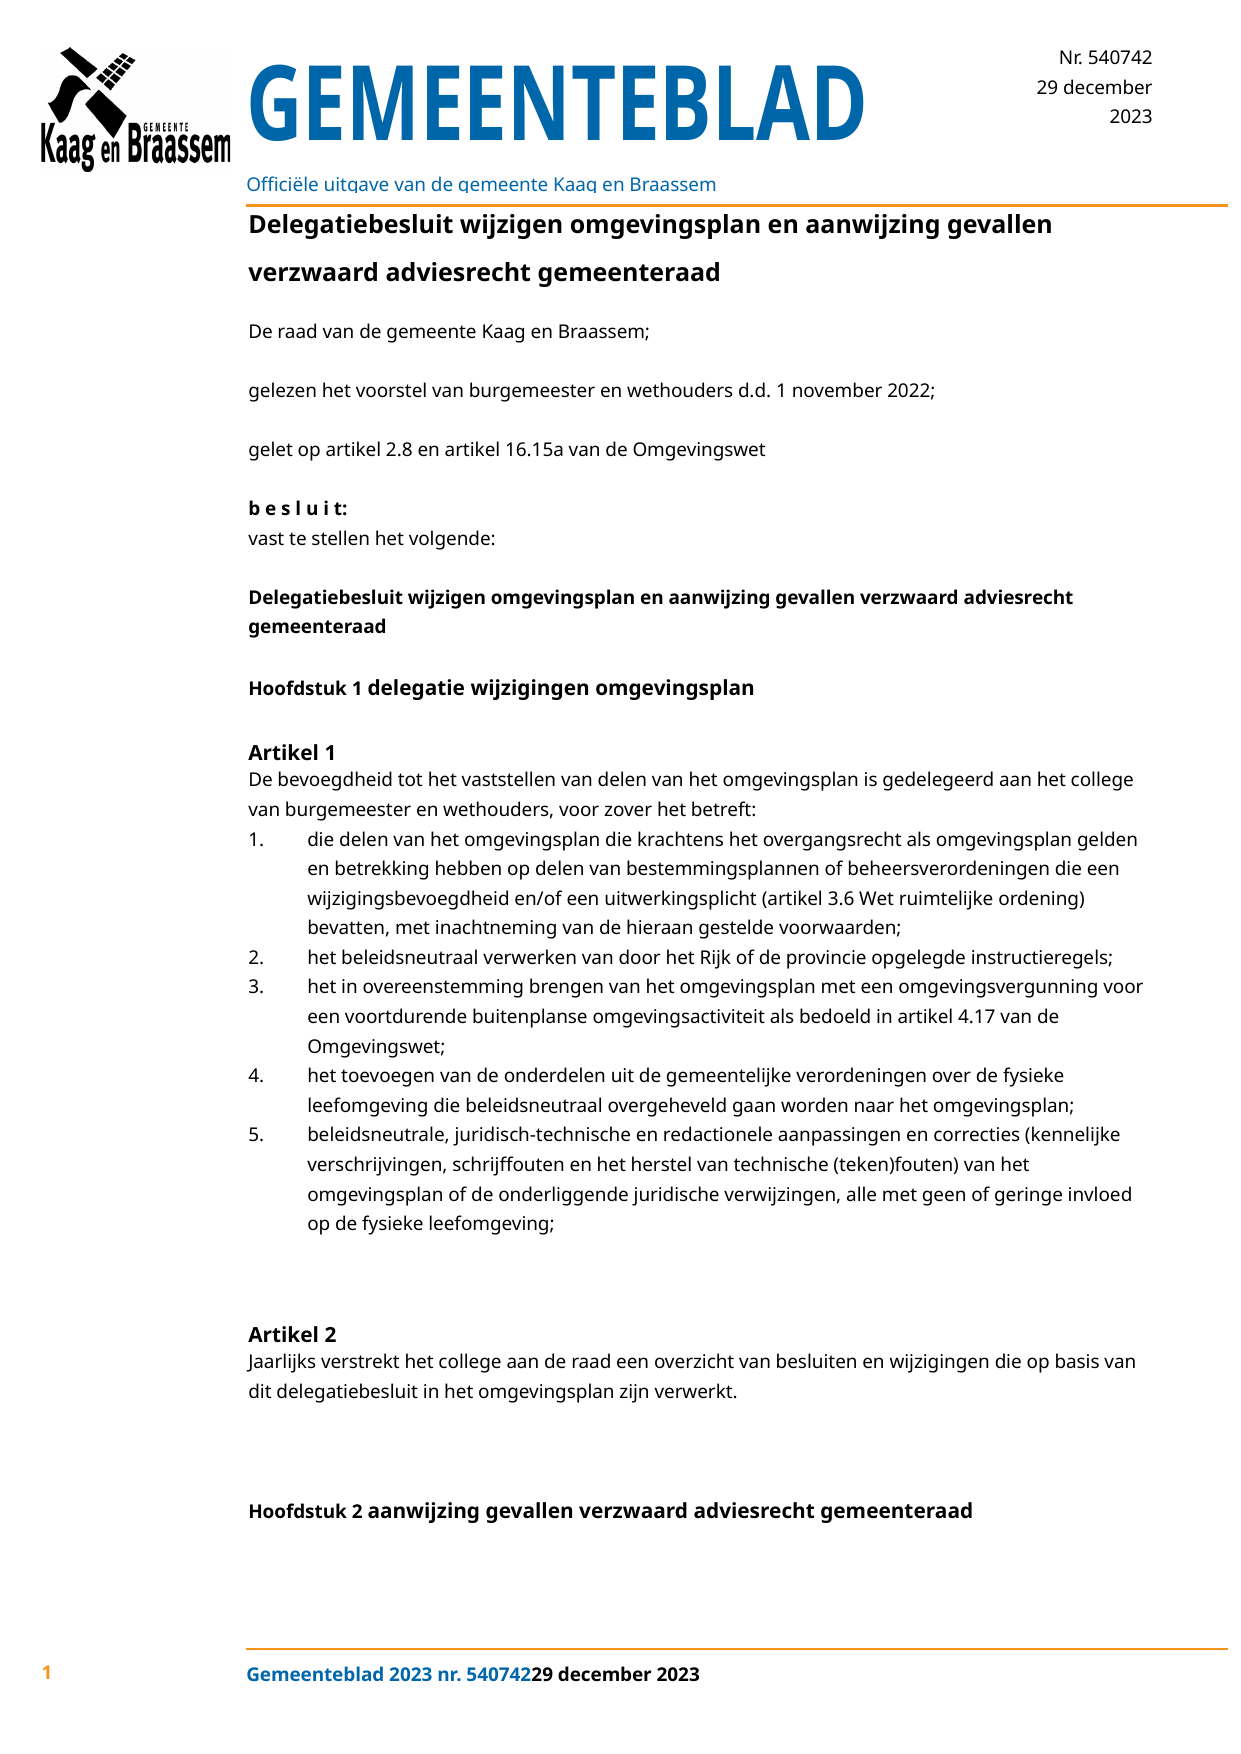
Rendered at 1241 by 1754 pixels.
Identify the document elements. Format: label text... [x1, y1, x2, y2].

text b e s l u i t: [248, 495, 1152, 521]
text Artikel 2 [248, 1320, 1152, 1348]
text Hoofdstuk 2 aanwijzing gevallen verzwaard adviesrecht gemeenteraad [248, 1496, 1152, 1525]
list het toevoegen van de onderdelen uit de gemeentelijke verordeningen over de fysieke leefomgeving die beleidsneutraal overgeheveld gaan worden naar het omgevingsplan; [248, 1062, 1152, 1118]
text Delegatiebesluit wijzigen omgevingsplan en aanwijzing gevallen verzwaard adviesrecht gemeenteraad [248, 207, 1152, 288]
list beleidsneutrale, juridisch-technische en redactionele aanpassingen en correcties (kennelijke verschrijvingen, schrijffouten en het herstel van technische (teken)fouten) van het omgevingsplan of de onderliggende juridische verwijzingen, alle met geen of geringe invloed op de fysieke leefomgeving; [248, 1122, 1152, 1236]
text De raad van de gemeente Kaag en Braassem; [248, 318, 1152, 344]
text gelet op artikel 2.8 en artikel 16.15a van de Omgevingswet [248, 436, 1152, 462]
list het in overeenstemming brengen van het omgevingsplan met een omgevingsvergunning voor een voortdurende buitenplanse omgevingsactiviteit als bedoeld in artikel 4.17 van de Omgevingswet; [248, 974, 1152, 1059]
text gelezen het voorstel van burgemeester en wethouders d.d. 1 november 2022; [248, 377, 1152, 403]
text De bevoegdheid tot het vaststellen van delen van het omgevingsplan is gedelegeerd aan het college van burgemeester en wethouders, voor zover het betreft: [248, 767, 1152, 822]
text Hoofdstuk 1 delegatie wijzigingen omgevingsplan [248, 673, 1152, 701]
list die delen van het omgevingsplan die krachtens het overgangsrecht als omgevingsplan gelden en betrekking hebben op delen van bestemmingsplannen of beheersverordeningen die een wijzigingsbevoegdheid en/of een uitwerkingsplicht (artikel 3.6 Wet ruimtelijke ordening) bevatten, met inachtneming van de hieraan gestelde voorwaarden; [248, 826, 1152, 940]
text Jaarlijks verstrekt het college aan de raad een overzicht van besluiten en wijzigingen die op basis van dit delegatiebesluit in het omgevingsplan zijn verwerkt. [248, 1348, 1152, 1404]
text vast te stellen het volgende: [248, 525, 1152, 551]
picture [41, 47, 231, 172]
text Delegatiebesluit wijzigen omgevingsplan en aanwijzing gevallen verzwaard adviesrecht gemeenteraad [248, 584, 1152, 639]
text Artikel 1 [248, 738, 1152, 767]
list het beleidsneutraal verwerken van door het Rijk of de provincie opgelegde instructieregels; [248, 944, 1152, 970]
